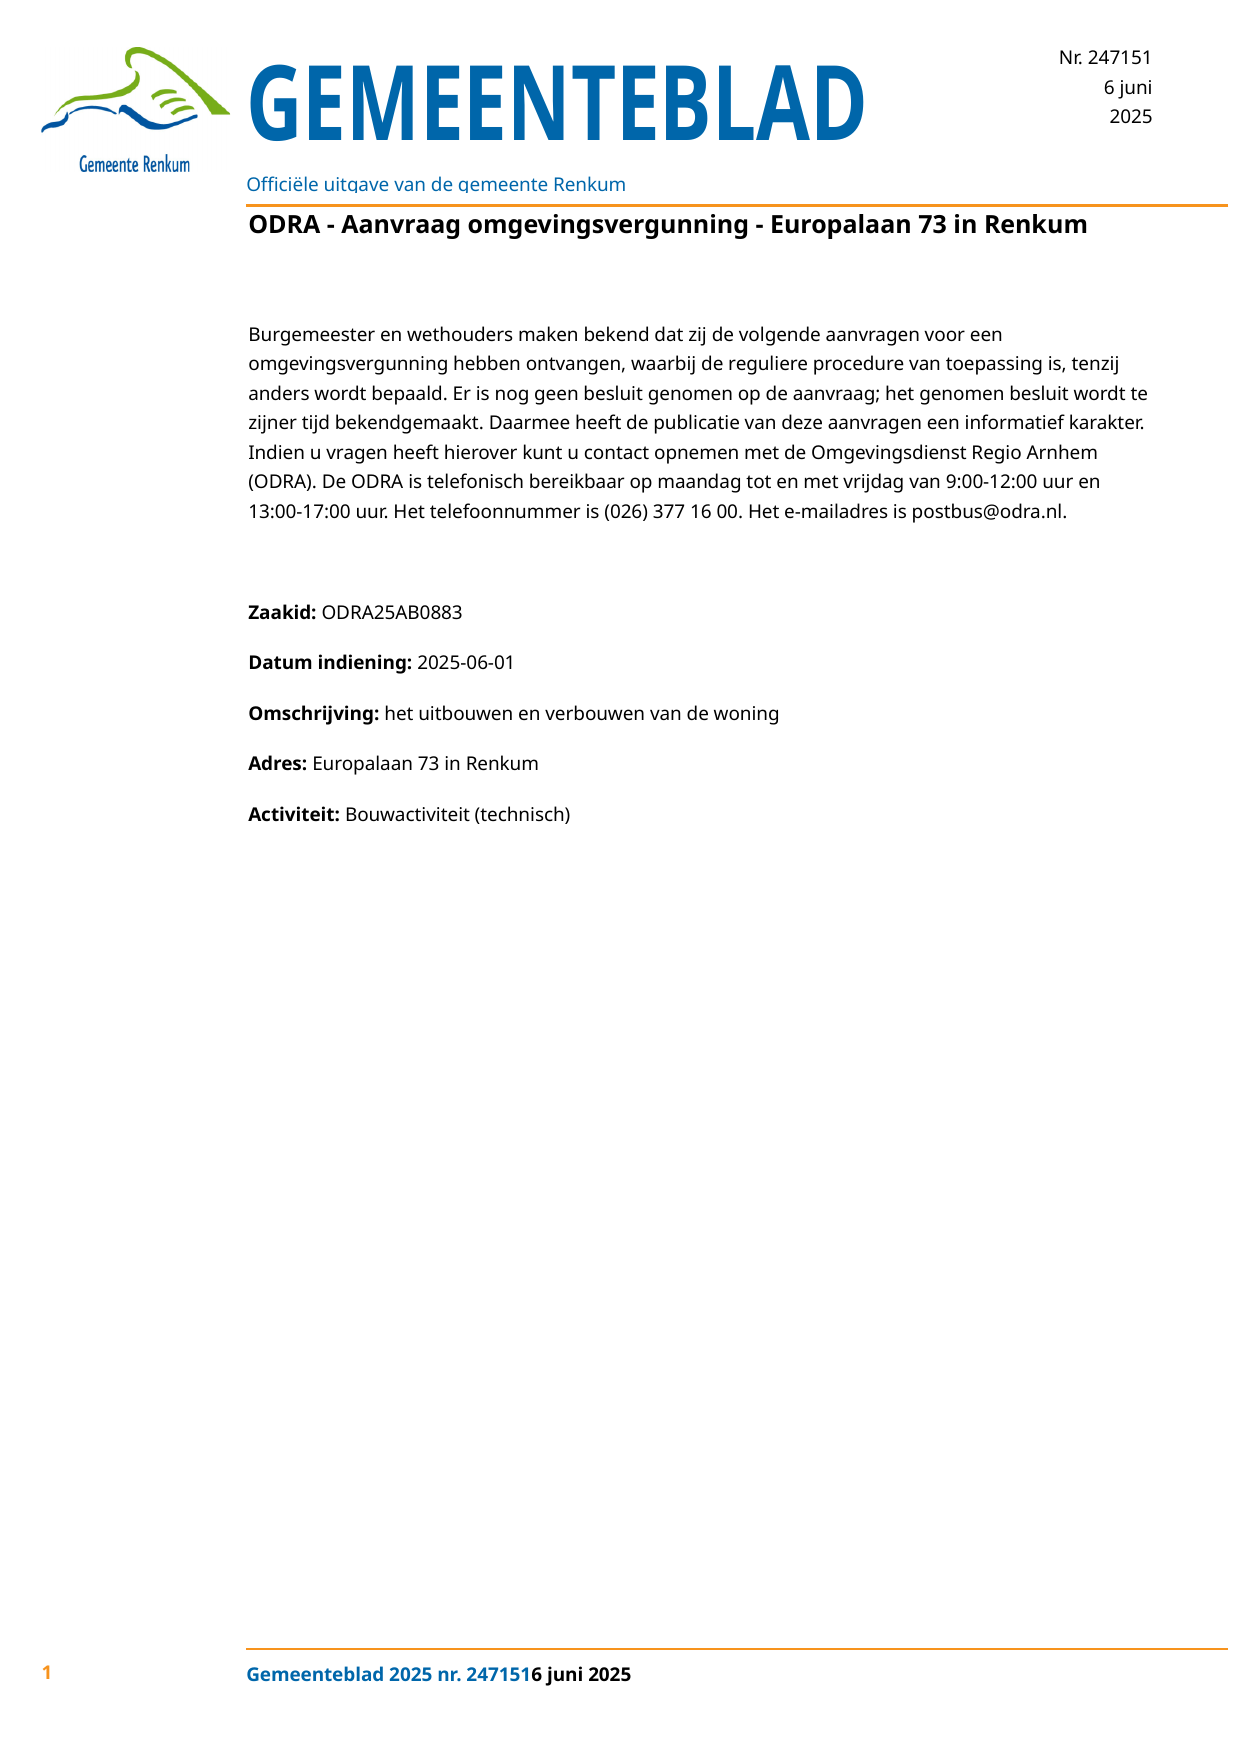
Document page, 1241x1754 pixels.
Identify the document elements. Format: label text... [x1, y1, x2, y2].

text Burgemeester en wethouders maken bekend dat zij de volgende aanvragen voor een omgevingsvergunning hebben ontvangen, waarbij de reguliere procedure van toepassing is, tenzij anders wordt bepaald. Er is nog geen besluit genomen op de aanvraag; het genomen besluit wordt te zijner tijd bekendgemaakt. Daarmee heeft de publicatie van deze aanvragen een informatief karakter. Indien u vragen heeft hierover kunt u contact opnemen met de Omgevingsdienst Regio Arnhem (ODRA). De ODRA is telefonisch bereikbaar op maandag tot en met vrijdag van 9:00-12:00 uur en 13:00-17:00 uur. Het telefoonnummer is (026) 377 16 00. Het e-mailadres is postbus@odra.nl. [248, 321, 1152, 524]
text Datum indiening: 2025-06-01 [248, 649, 1152, 675]
text Activiteit: Bouwactiviteit (technisch) [248, 801, 1152, 826]
text Zaakid: ODRA25AB0883 [248, 599, 1152, 625]
picture [41, 47, 231, 172]
text Adres: Europalaan 73 in Renkum [248, 750, 1152, 776]
text Omschrijving: het uitbouwen en verbouwen van de woning [248, 700, 1152, 726]
text ODRA - Aanvraag omgevingsvergunning - Europalaan 73 in Renkum [248, 207, 1152, 241]
